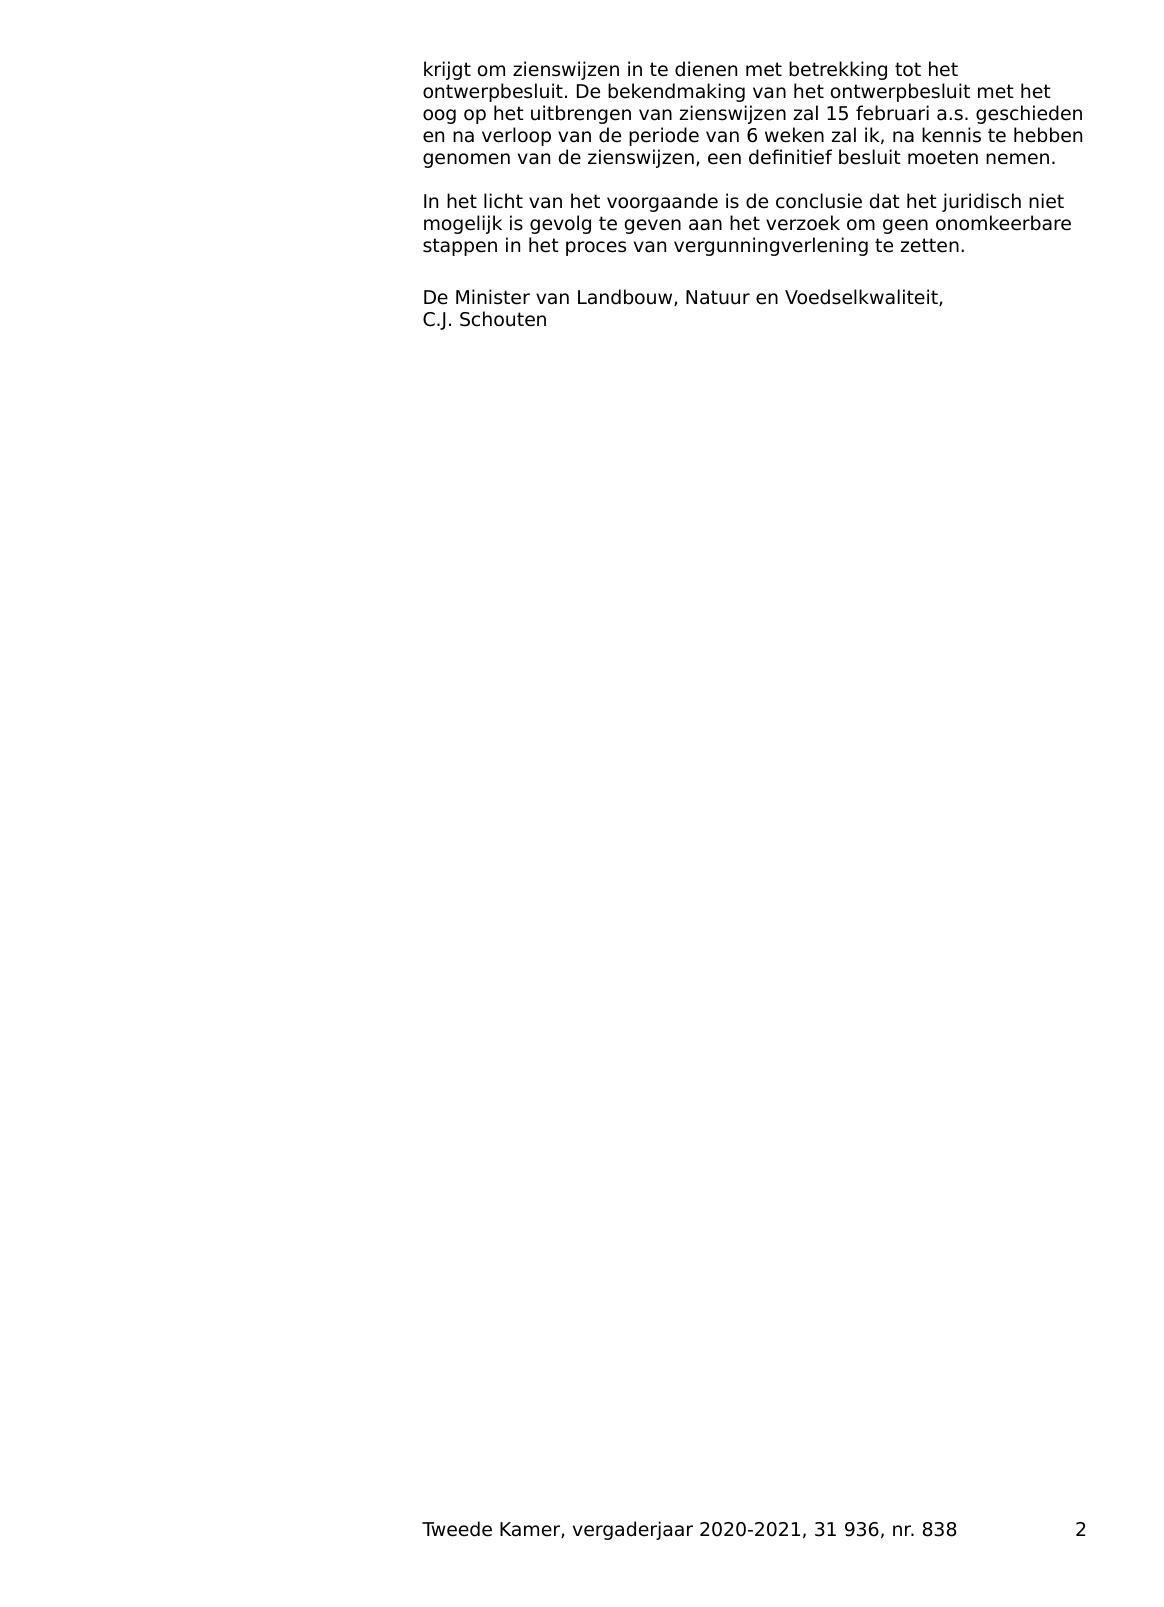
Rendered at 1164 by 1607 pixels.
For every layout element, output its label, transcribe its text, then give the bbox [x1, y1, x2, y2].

text In het licht van het voorgaande is de conclusie dat het juridisch niet mogelijk is gevolg te geven aan het verzoek om geen onomkeerbare stappen in het proces van vergunningverlening te zetten. [422, 191, 1087, 257]
text krijgt om zienswijzen in te dienen met betrekking tot het ontwerpbesluit. De bekendmaking van het ontwerpbesluit met het oog op het uitbrengen van zienswijzen zal 15 februari a.s. geschieden en na verloop van de periode van 6 weken zal ik, na kennis te hebben genomen van de zienswijzen, een definitief besluit moeten nemen. [422, 59, 1087, 169]
text De Minister van Landbouw, Natuur en Voedselkwaliteit, C.J. Schouten [422, 287, 1087, 331]
